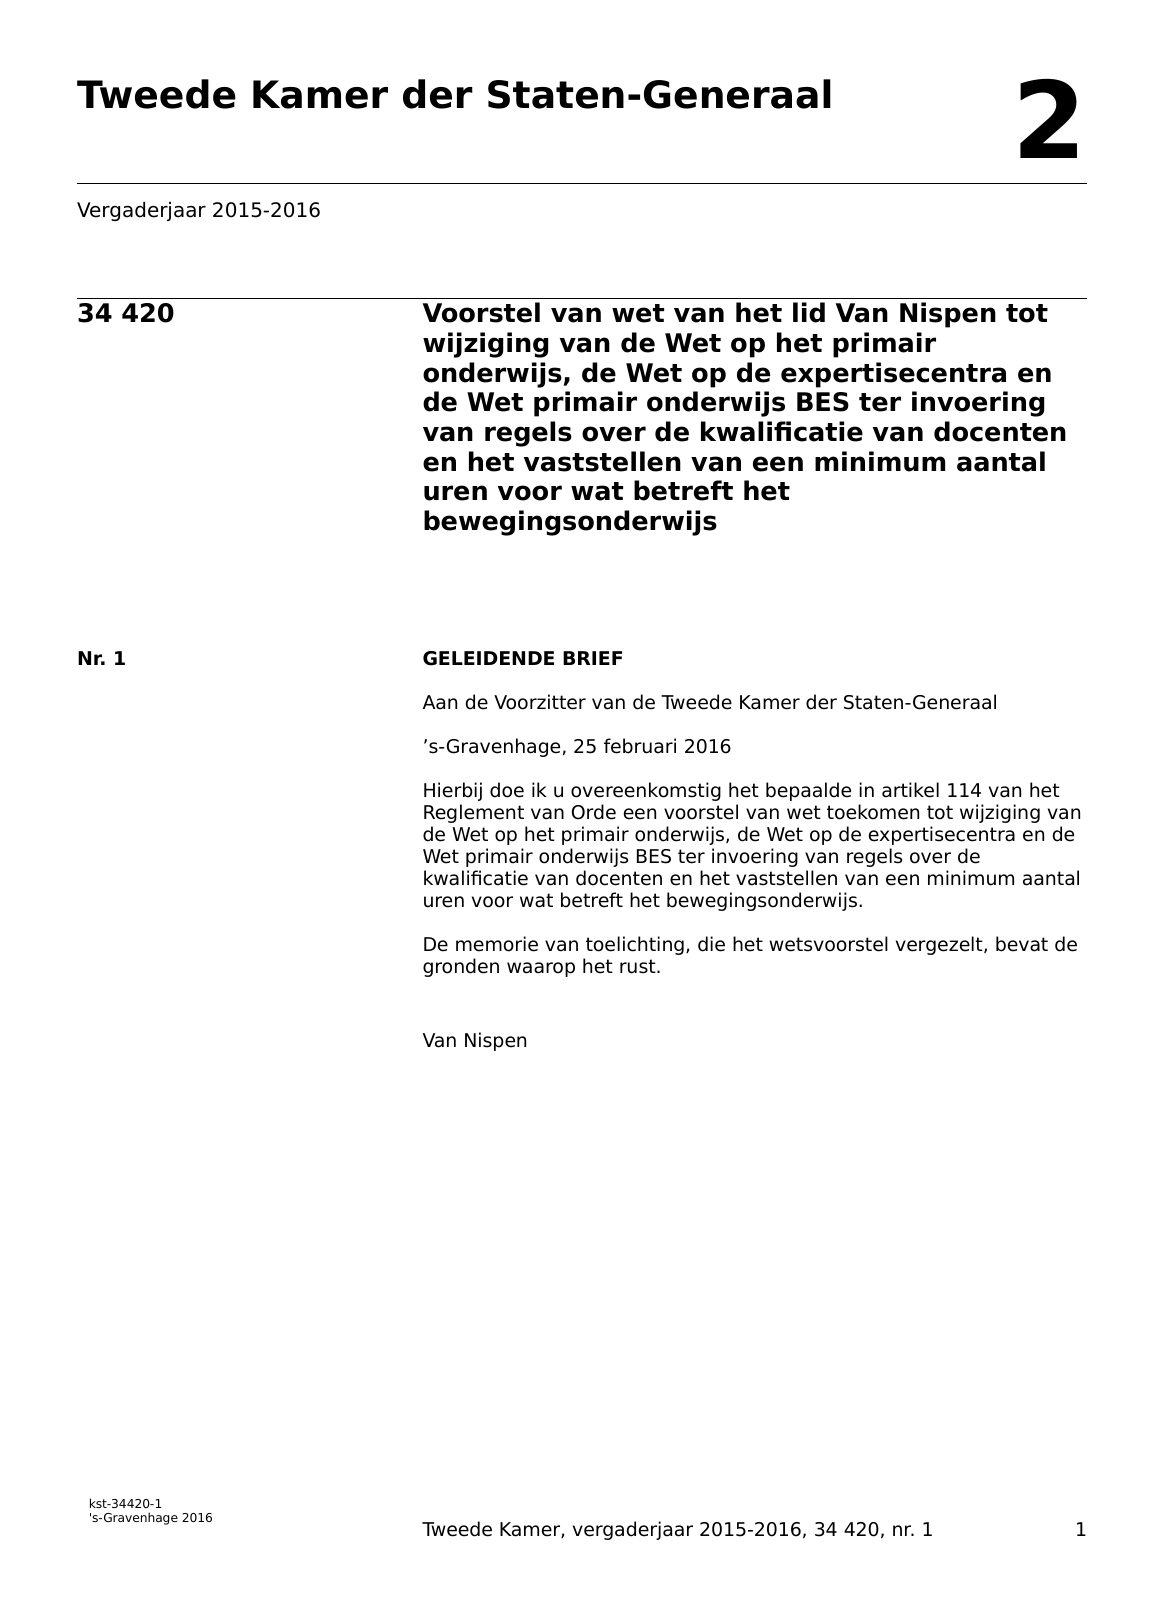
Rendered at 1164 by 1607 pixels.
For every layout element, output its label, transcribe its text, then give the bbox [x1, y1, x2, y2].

subtitle Nr. 1 GELEIDENDE BRIEF [77, 647, 1087, 669]
text Aan de Voorzitter van de Tweede Kamer der Staten-Generaal [422, 692, 1087, 714]
table_header Tweede Kamer der Staten-Generaal [77, 59, 886, 183]
text 's-Gravenhage 2016 [88, 1511, 323, 1525]
text De memorie van toelichting, die het wetsvoorstel vergezelt, bevat de gronden waarop het rust. [422, 934, 1087, 978]
table_cell Vergaderjaar 2015-2016 [77, 184, 1087, 298]
text Hierbij doe ik u overeenkomstig het bepaalde in artikel 114 van het Reglement van Orde een voorstel van wet toekomen tot wijziging van de Wet op het primair onderwijs, de Wet op de expertisecentra en de Wet primair onderwijs BES ter invoering van regels over de kwalificatie van docenten en het vaststellen van een minimum aantal uren voor wat betreft het bewegingsonderwijs. [422, 780, 1087, 912]
text ’s-Gravenhage, 25 februari 2016 [422, 736, 1087, 758]
table_header 2 [886, 59, 1087, 183]
subtitle 34 420 Voorstel van wet van het lid Van Nispen tot wijziging van de Wet op het primair onderwijs, de Wet op de expertisecentra en de Wet primair onderwijs BES ter invoering van regels over de kwalificatie van docenten en het vaststellen van een minimum aantal uren voor wat betreft het bewegingsonderwijs [77, 299, 1087, 536]
text kst-34420-1 [88, 1497, 323, 1511]
text Van Nispen [422, 1008, 1087, 1052]
